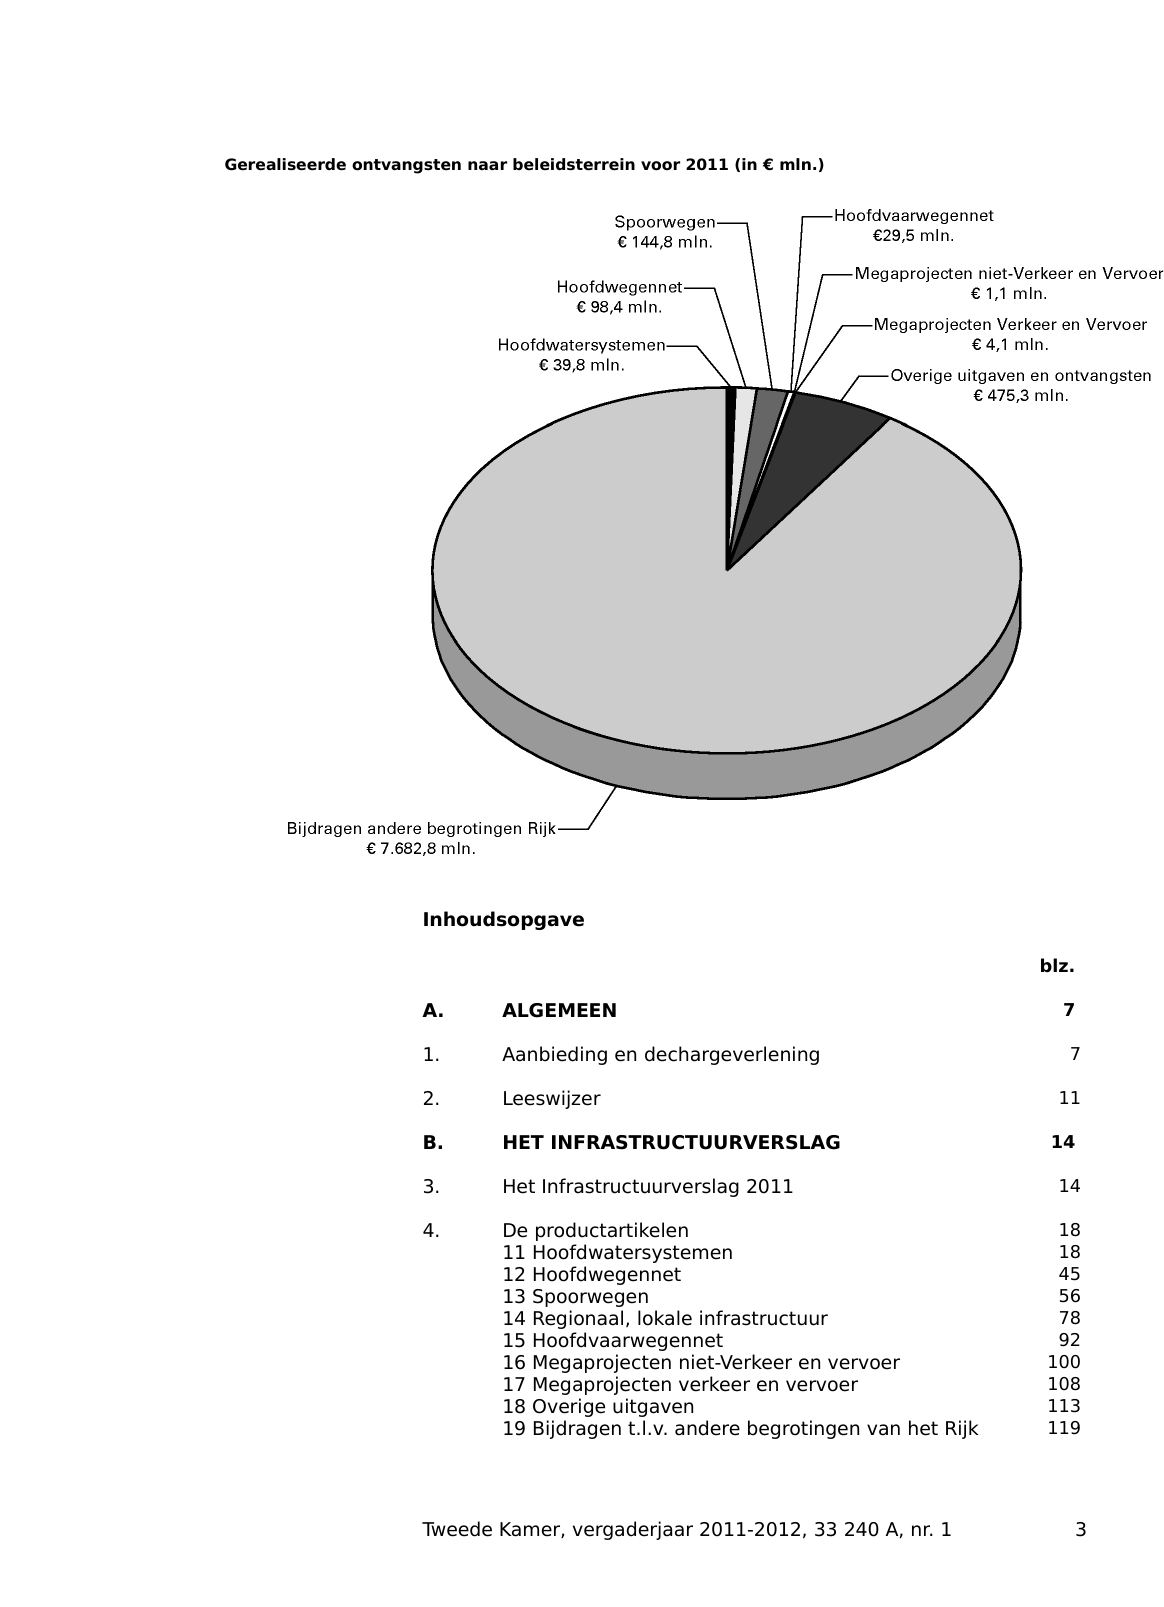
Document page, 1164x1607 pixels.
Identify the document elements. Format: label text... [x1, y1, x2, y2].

text Gerealiseerde ontvangsten naar beleidsterrein voor 2011 (in € mln.) [224, 156, 1163, 174]
table_cell [496, 1110, 1028, 1132]
table_cell 18 [1028, 1220, 1087, 1242]
table_cell ALGEMEEN [496, 1000, 1028, 1022]
table_cell [1028, 1154, 1087, 1176]
table_cell 78 [1028, 1308, 1087, 1330]
table_cell [422, 1198, 496, 1220]
table_cell [422, 1308, 496, 1330]
table_cell [496, 1154, 1028, 1176]
table_cell 11 Hoofdwatersystemen [496, 1242, 1028, 1264]
table_cell HET INFRASTRUCTUURVERSLAG [496, 1132, 1028, 1154]
table_cell [422, 1418, 496, 1440]
table_cell [422, 1022, 496, 1044]
table_cell [1028, 978, 1087, 1000]
table_cell [422, 1110, 496, 1132]
table_cell [496, 1198, 1028, 1220]
table_cell [1028, 1110, 1087, 1132]
table_cell 17 Megaprojecten verkeer en vervoer [496, 1374, 1028, 1396]
table_cell [422, 1264, 496, 1286]
table_cell Aanbieding en dechargeverlening [496, 1044, 1028, 1066]
table_cell [496, 978, 1028, 1000]
table_cell 14 Regionaal, lokale infrastructuur [496, 1308, 1028, 1330]
table_cell 18 Overige uitgaven [496, 1396, 1028, 1418]
table_cell 19 Bijdragen t.l.v. andere begrotingen van het Rijk [496, 1418, 1028, 1440]
table_cell [496, 1022, 1028, 1044]
table_header blz. [1028, 956, 1087, 978]
table_cell 4. [422, 1220, 496, 1242]
table_cell [422, 1352, 496, 1374]
table_cell 7 [1028, 1044, 1087, 1066]
table_cell B. [422, 1132, 496, 1154]
table_cell 7 [1028, 1000, 1087, 1022]
table_cell 2. [422, 1088, 496, 1110]
table_header [496, 956, 1028, 978]
table_cell 16 Megaprojecten niet-Verkeer en vervoer [496, 1352, 1028, 1374]
subtitle Inhoudsopgave [422, 909, 1087, 931]
table_cell 119 [1028, 1418, 1087, 1440]
table_cell [422, 1154, 496, 1176]
table_cell 56 [1028, 1286, 1087, 1308]
table_cell 13 Spoorwegen [496, 1286, 1028, 1308]
table_cell 14 [1028, 1176, 1087, 1198]
table_cell 108 [1028, 1374, 1087, 1396]
table_cell [422, 1374, 496, 1396]
table_cell De productartikelen [496, 1220, 1028, 1242]
table_cell 14 [1028, 1132, 1087, 1154]
table_cell [496, 1066, 1028, 1088]
table_cell [1028, 1066, 1087, 1088]
picture [224, 207, 1164, 858]
table_cell 113 [1028, 1396, 1087, 1418]
table_cell 1. [422, 1044, 496, 1066]
table_cell 11 [1028, 1088, 1087, 1110]
table_cell [1028, 1198, 1087, 1220]
table_cell Het Infrastructuurverslag 2011 [496, 1176, 1028, 1198]
table_cell 12 Hoofdwegennet [496, 1264, 1028, 1286]
table_cell 92 [1028, 1330, 1087, 1352]
table_cell 18 [1028, 1242, 1087, 1264]
table_cell [422, 1330, 496, 1352]
table_cell [496, 1440, 1028, 1462]
table_cell [422, 1242, 496, 1264]
table_cell Leeswijzer [496, 1088, 1028, 1110]
table_cell [1028, 1022, 1087, 1044]
table_cell 3. [422, 1176, 496, 1198]
table_cell [422, 1440, 496, 1462]
table_cell 100 [1028, 1352, 1087, 1374]
table_cell 45 [1028, 1264, 1087, 1286]
table_cell [422, 978, 496, 1000]
table_cell A. [422, 1000, 496, 1022]
table_cell [422, 1396, 496, 1418]
table_cell [422, 1286, 496, 1308]
table_cell 15 Hoofdvaarwegennet [496, 1330, 1028, 1352]
table_cell [422, 1066, 496, 1088]
table_header [422, 956, 496, 978]
table_cell [1028, 1440, 1087, 1462]
